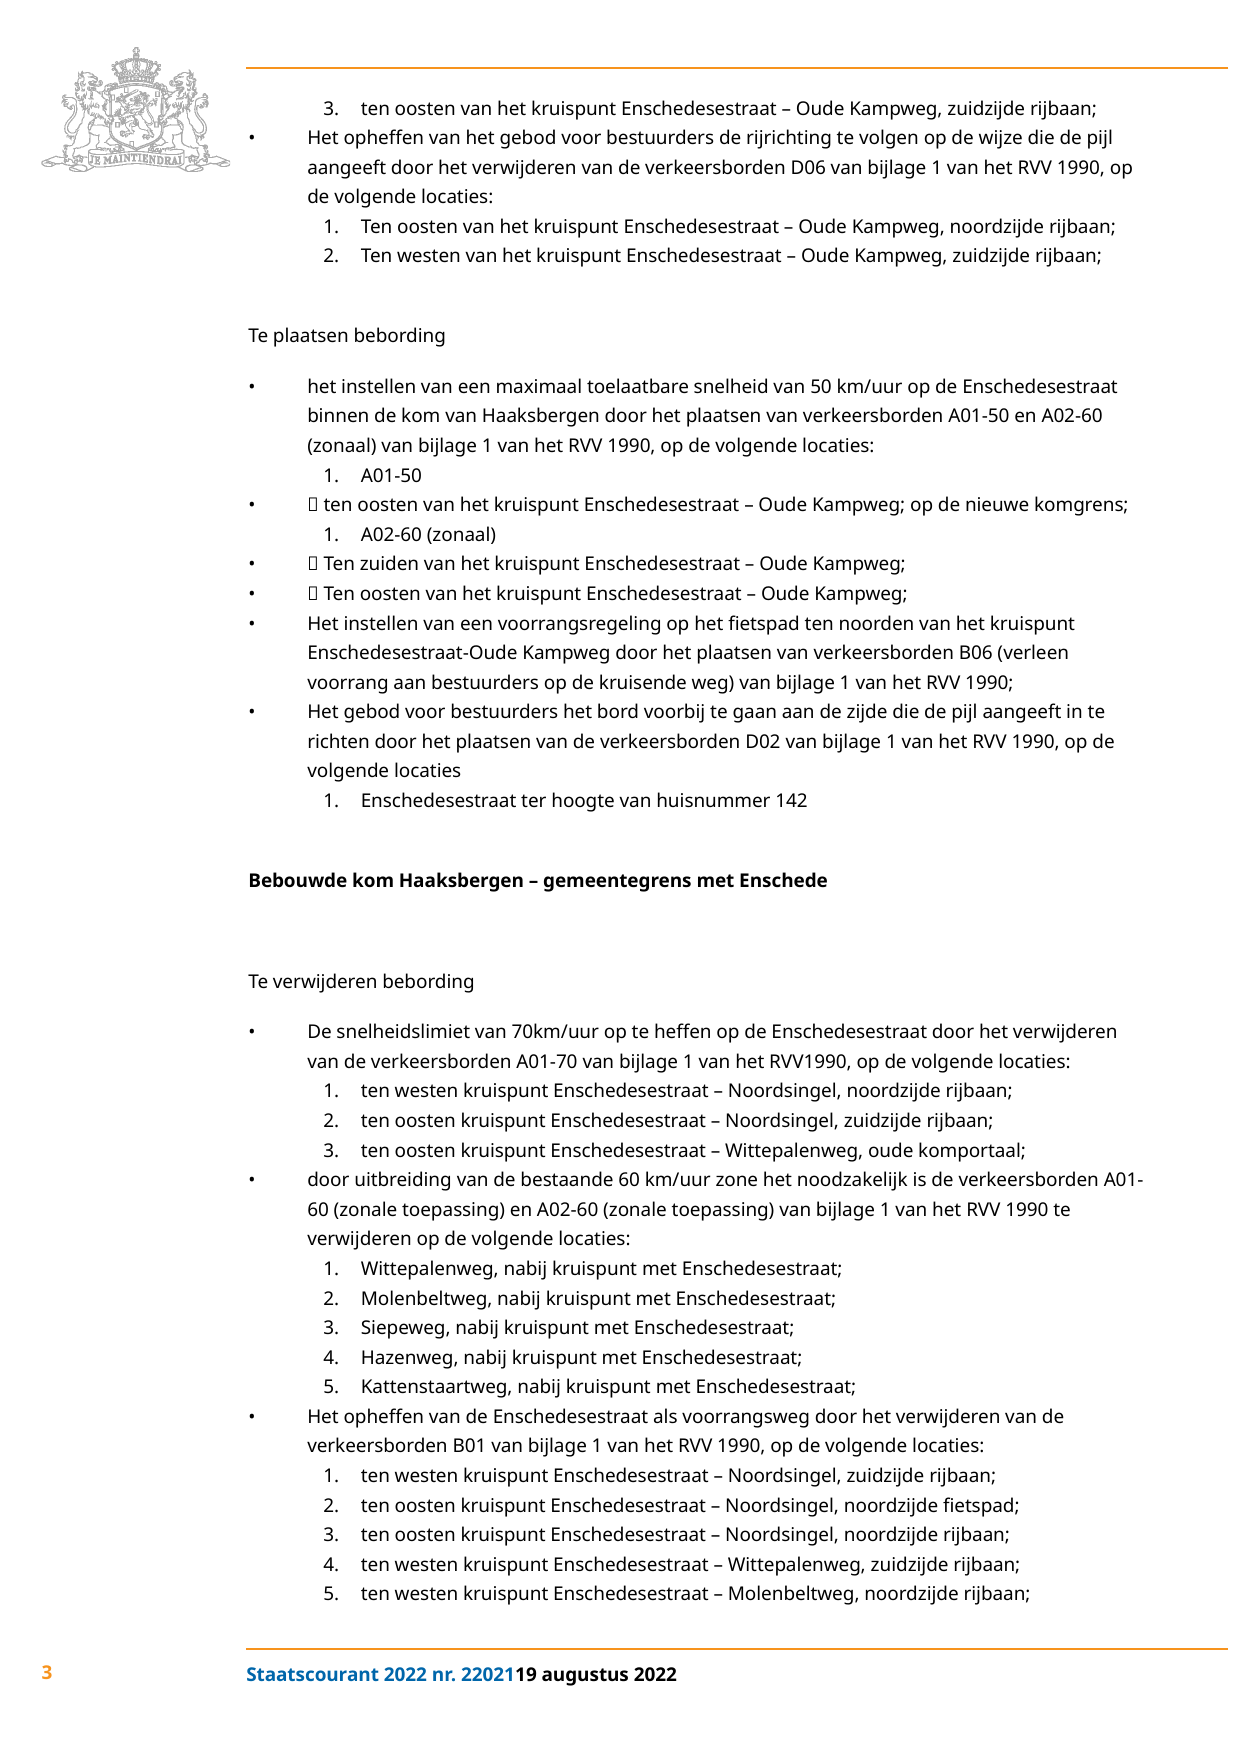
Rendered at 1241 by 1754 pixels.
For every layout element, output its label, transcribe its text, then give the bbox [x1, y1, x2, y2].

list ten oosten kruispunt Enschedesestraat – Wittepalenweg, oude komportaal; [323, 1137, 1152, 1163]
list Het opheffen van het gebod voor bestuurders de rijrichting te volgen op de wijze die de pijl aangeeft door het verwijderen van de verkeersborden D06 van bijlage 1 van het RVV 1990, op de volgende locaties: [248, 124, 1152, 209]
list ten westen kruispunt Enschedesestraat – Molenbeltweg, noordzijde rijbaan; [323, 1581, 1152, 1606]
list  Ten oosten van het kruispunt Enschedesestraat – Oude Kampweg; [248, 580, 1152, 606]
list ten oosten kruispunt Enschedesestraat – Noordsingel, noordzijde fietspad; [323, 1492, 1152, 1518]
list ten westen kruispunt Enschedesestraat – Noordsingel, zuidzijde rijbaan; [323, 1462, 1152, 1488]
list Het gebod voor bestuurders het bord voorbij te gaan aan de zijde die de pijl aangeeft in te richten door het plaatsen van de verkeersborden D02 van bijlage 1 van het RVV 1990, op de volgende locaties [248, 698, 1152, 783]
text Te verwijderen bebording [248, 968, 1152, 994]
list Ten oosten van het kruispunt Enschedesestraat – Oude Kampweg, noordzijde rijbaan; [323, 213, 1152, 239]
text Bebouwde kom Haaksbergen – gemeentegrens met Enschede [248, 867, 1152, 893]
list Enschedesestraat ter hoogte van huisnummer 142 [323, 787, 1152, 813]
text Te plaatsen bebording [248, 323, 1152, 348]
list Ten westen van het kruispunt Enschedesestraat – Oude Kampweg, zuidzijde rijbaan; [323, 243, 1152, 268]
list Hazenweg, nabij kruispunt met Enschedesestraat; [323, 1344, 1152, 1370]
list Molenbeltweg, nabij kruispunt met Enschedesestraat; [323, 1285, 1152, 1311]
list ten oosten kruispunt Enschedesestraat – Noordsingel, zuidzijde rijbaan; [323, 1107, 1152, 1133]
list ten westen kruispunt Enschedesestraat – Noordsingel, noordzijde rijbaan; [323, 1078, 1152, 1103]
list Het instellen van een voorrangsregeling op het fietspad ten noorden van het kruispunt Enschedesestraat-Oude Kampweg door het plaatsen van verkeersborden B06 (verleen voorrang aan bestuurders op de kruisende weg) van bijlage 1 van het RVV 1990; [248, 610, 1152, 695]
list A01-50 [323, 462, 1152, 488]
list Kattenstaartweg, nabij kruispunt met Enschedesestraat; [323, 1373, 1152, 1399]
picture [41, 47, 231, 172]
list ten oosten van het kruispunt Enschedesestraat – Oude Kampweg, zuidzijde rijbaan; [323, 95, 1152, 121]
list De snelheidslimiet van 70km/uur op te heffen op de Enschedesestraat door het verwijderen van de verkeersborden A01-70 van bijlage 1 van het RVV1990, op de volgende locaties: [248, 1018, 1152, 1074]
list ten westen kruispunt Enschedesestraat – Wittepalenweg, zuidzijde rijbaan; [323, 1551, 1152, 1577]
list ten oosten kruispunt Enschedesestraat – Noordsingel, noordzijde rijbaan; [323, 1521, 1152, 1547]
list Wittepalenweg, nabij kruispunt met Enschedesestraat; [323, 1255, 1152, 1281]
list A02-60 (zonaal) [323, 521, 1152, 547]
list Siepeweg, nabij kruispunt met Enschedesestraat; [323, 1314, 1152, 1340]
list Het opheffen van de Enschedesestraat als voorrangsweg door het verwijderen van de verkeersborden B01 van bijlage 1 van het RVV 1990, op de volgende locaties: [248, 1403, 1152, 1458]
list het instellen van een maximaal toelaatbare snelheid van 50 km/uur op de Enschedesestraat binnen de kom van Haaksbergen door het plaatsen van verkeersborden A01-50 en A02-60 (zonaal) van bijlage 1 van het RVV 1990, op de volgende locaties: [248, 373, 1152, 458]
list  Ten zuiden van het kruispunt Enschedesestraat – Oude Kampweg; [248, 551, 1152, 576]
list door uitbreiding van de bestaande 60 km/uur zone het noodzakelijk is de verkeersborden A01-60 (zonale toepassing) en A02-60 (zonale toepassing) van bijlage 1 van het RVV 1990 te verwijderen op de volgende locaties: [248, 1166, 1152, 1251]
list  ten oosten van het kruispunt Enschedesestraat – Oude Kampweg; op de nieuwe komgrens; [248, 491, 1152, 517]
